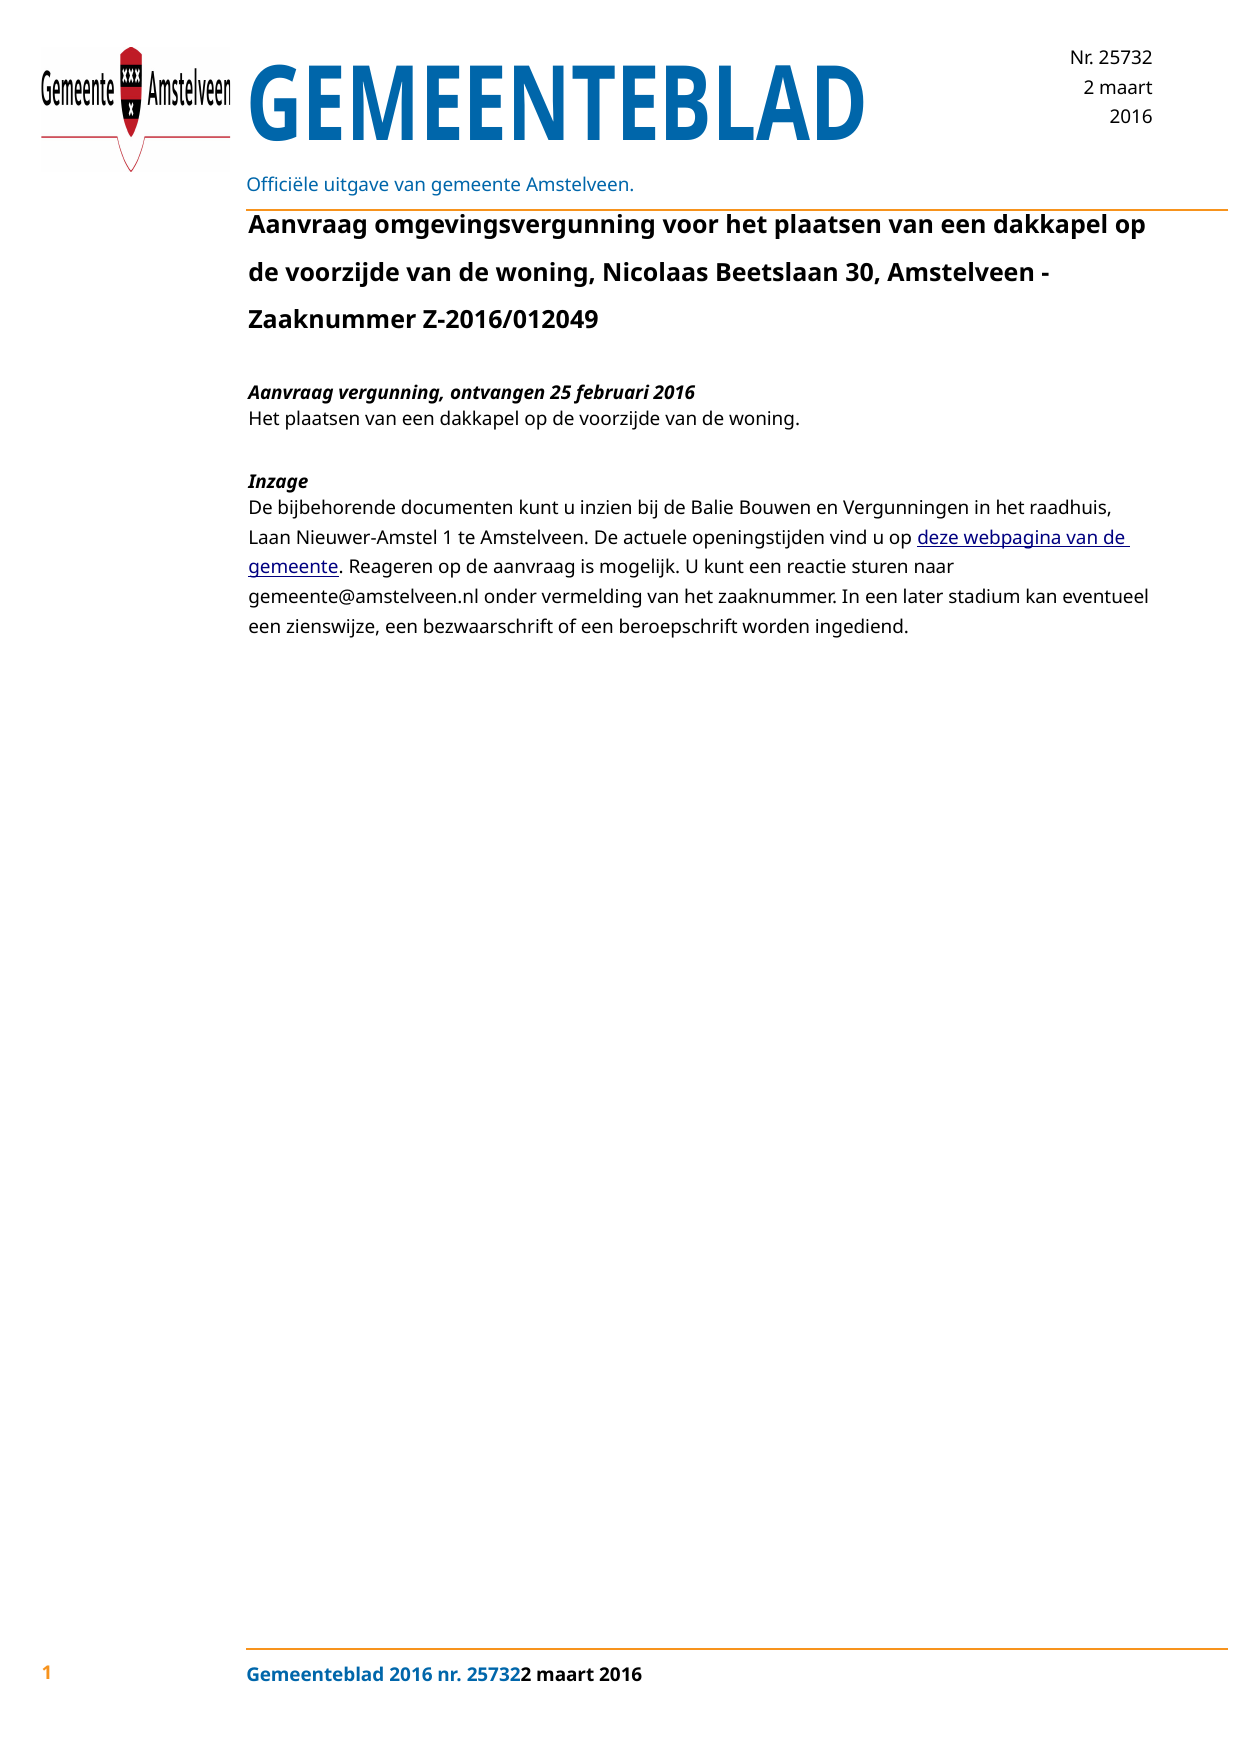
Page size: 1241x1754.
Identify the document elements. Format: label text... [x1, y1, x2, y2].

picture [41, 47, 231, 172]
text Aanvraag vergunning, ontvangen 25 februari 2016 [248, 379, 1152, 405]
text Het plaatsen van een dakkapel op de voorzijde van de woning. [248, 405, 1152, 431]
text Inzage [248, 469, 1152, 494]
text Aanvraag omgevingsvergunning voor het plaatsen van een dakkapel op de voorzijde van de woning, Nicolaas Beetslaan 30, Amstelveen - Zaaknummer Z-2016/012049 [248, 211, 1152, 336]
text De bijbehorende documenten kunt u inzien bij de Balie Bouwen en Vergunningen in het raadhuis, Laan Nieuwer-Amstel 1 te Amstelveen. De actuele openingstijden vind u op deze webpagina van de gemeente. Reageren op de aanvraag is mogelijk. U kunt een reactie sturen naar gemeente@amstelveen.nl onder vermelding van het zaaknummer. In een later stadium kan eventueel een zienswijze, een bezwaarschrift of een beroepschrift worden ingediend. [248, 494, 1152, 638]
